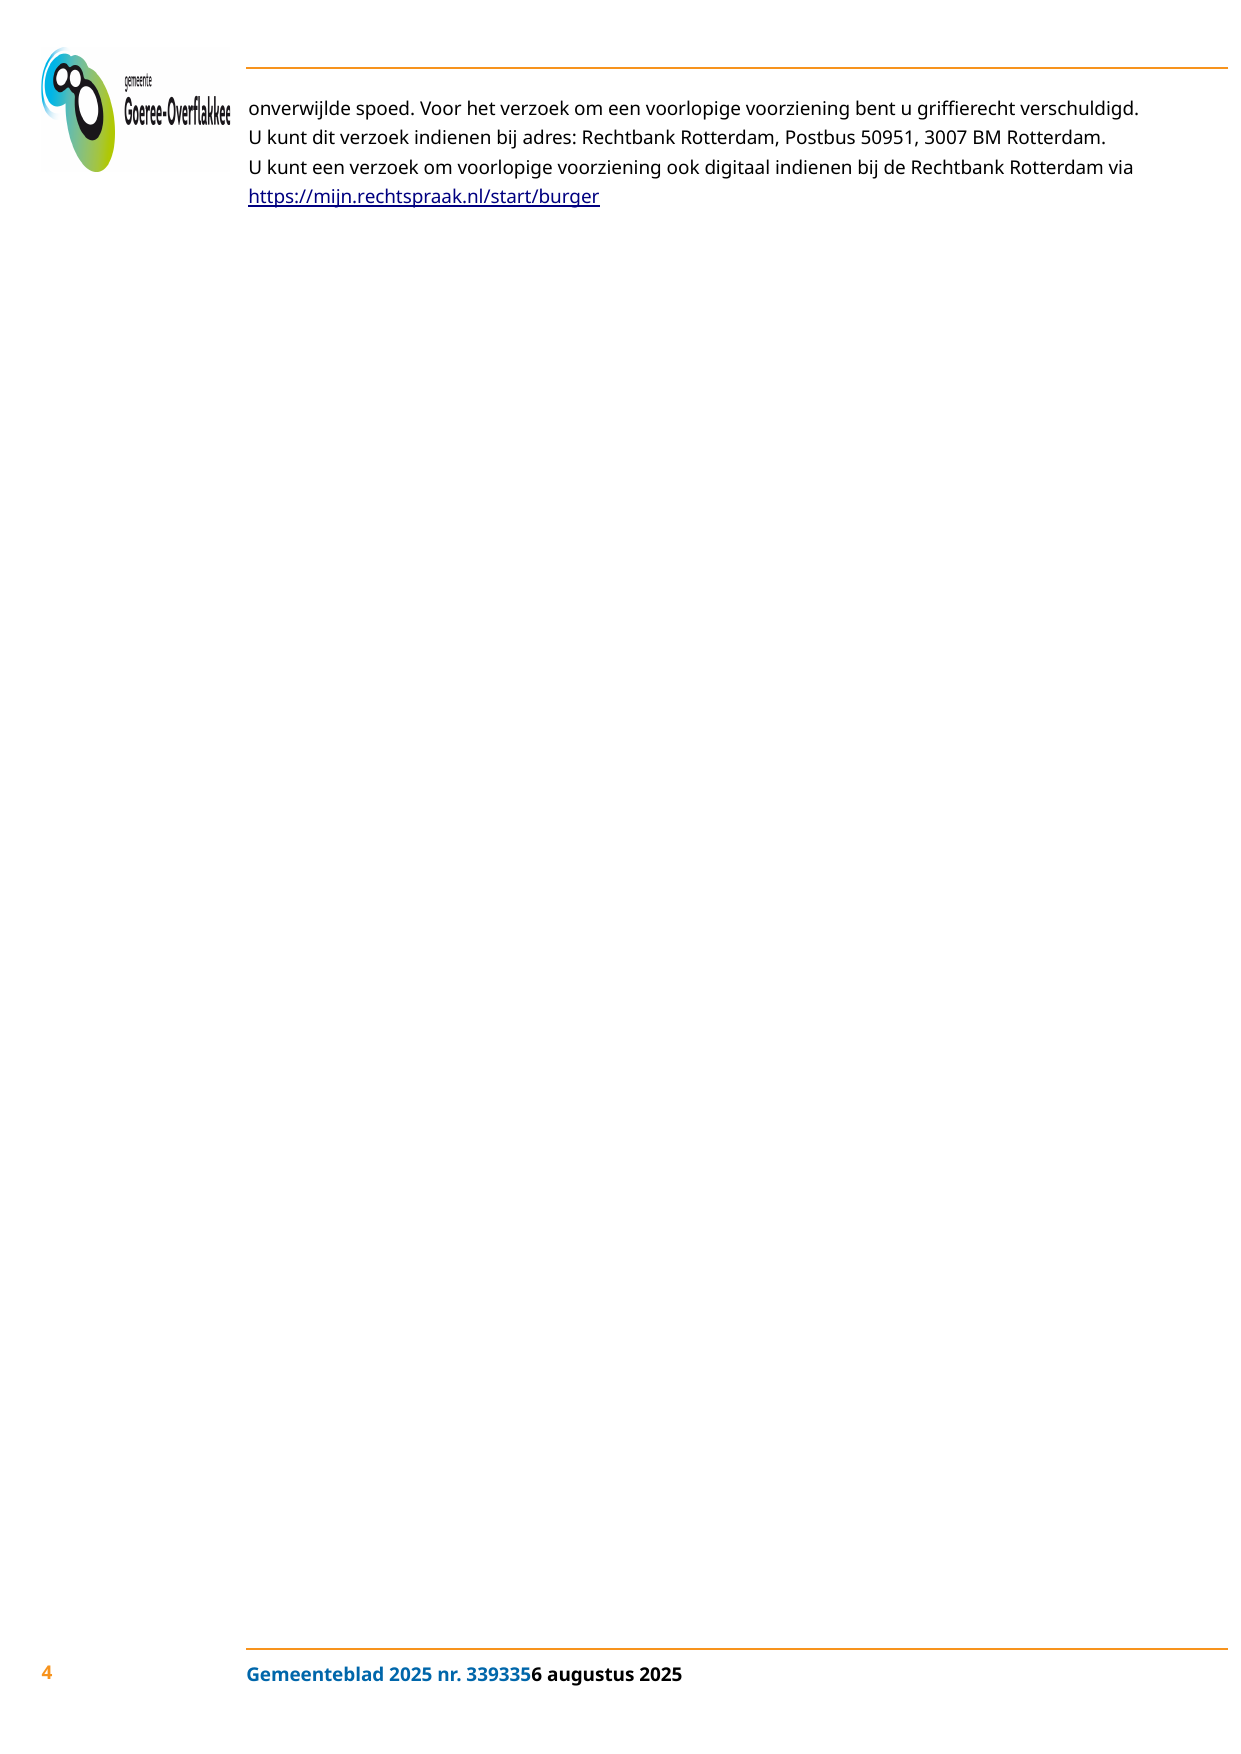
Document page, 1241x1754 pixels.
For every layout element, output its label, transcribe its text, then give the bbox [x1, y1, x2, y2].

text onverwijlde spoed. Voor het verzoek om een voorlopige voorziening bent u griffierecht verschuldigd. U kunt dit verzoek indienen bij adres: Rechtbank Rotterdam, Postbus 50951, 3007 BM Rotterdam. [248, 95, 1152, 150]
text U kunt een verzoek om voorlopige voorziening ook digitaal indienen bij de Rechtbank Rotterdam via https://mijn.rechtspraak.nl/start/burger [248, 154, 1152, 209]
picture [41, 47, 231, 172]
